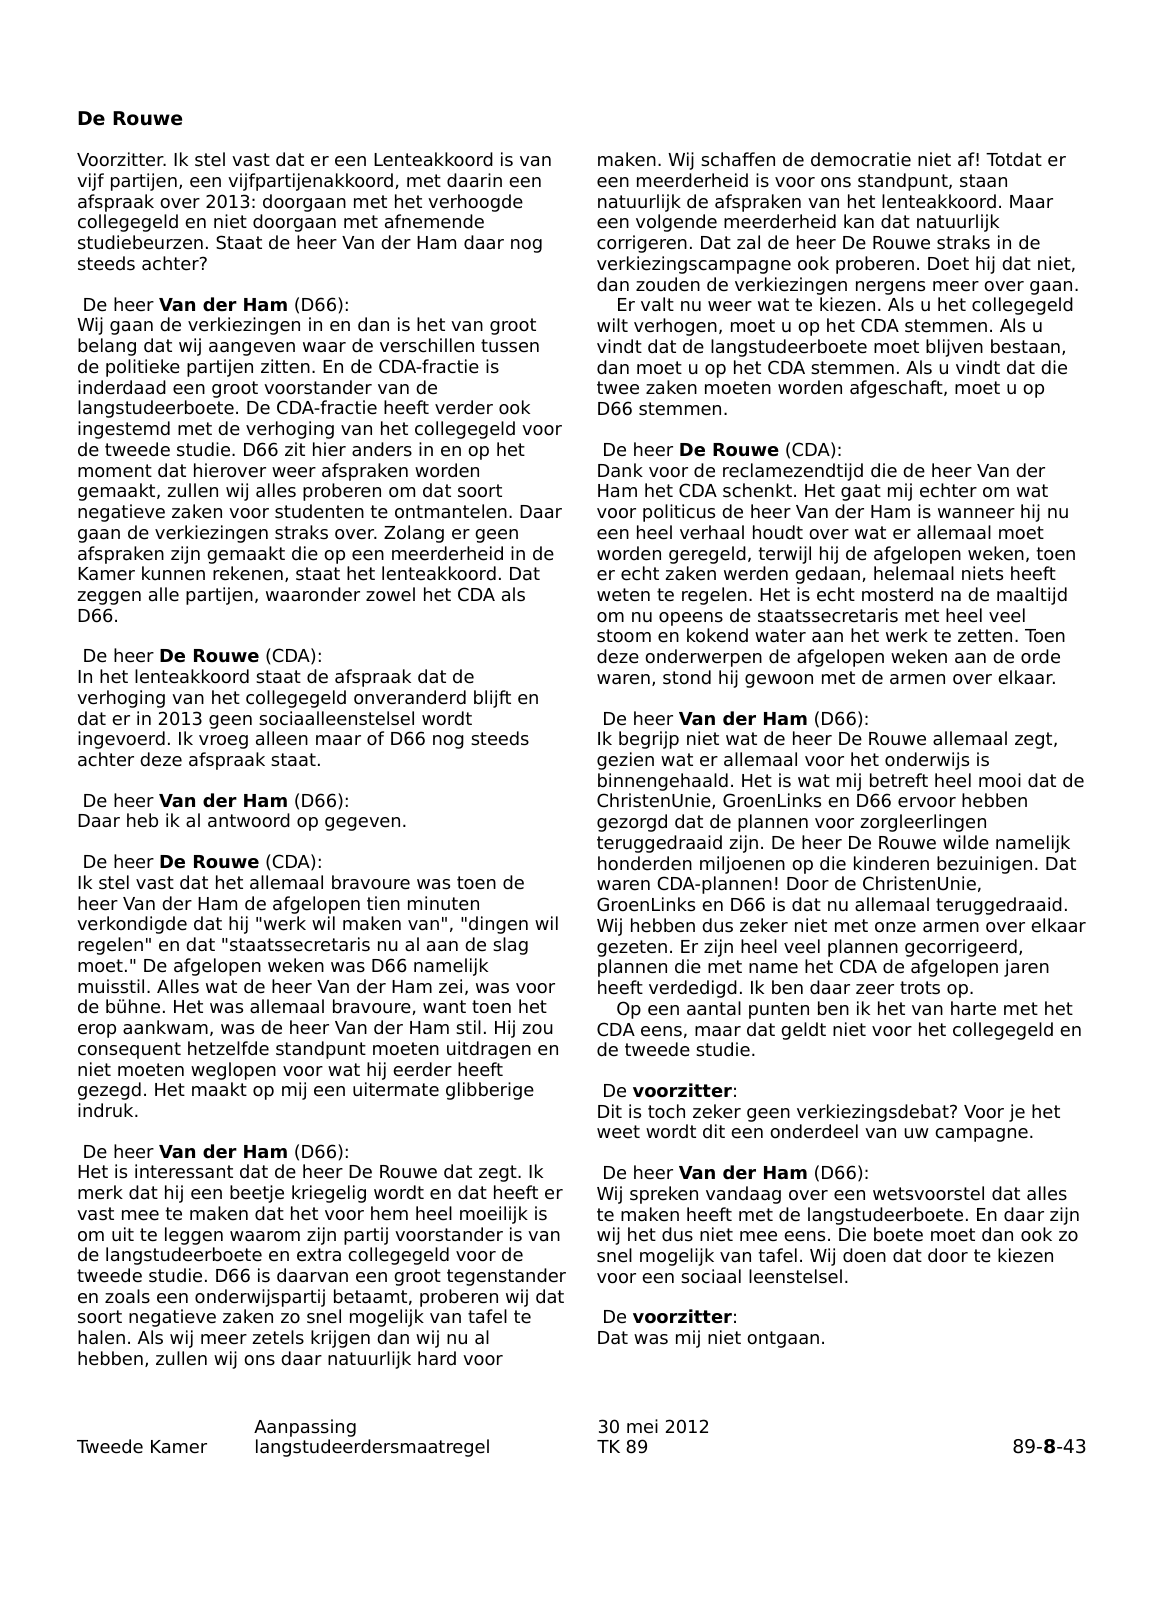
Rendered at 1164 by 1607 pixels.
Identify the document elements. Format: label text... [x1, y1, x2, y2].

text Op een aantal punten ben ik het van harte met het CDA eens, maar dat geldt niet voor het collegegeld en de tweede studie. [596, 999, 1087, 1061]
text Ik begrijp niet wat de heer De Rouwe allemaal zegt, gezien wat er allemaal voor het onderwijs is binnengehaald. Het is wat mij betreft heel mooi dat de ChristenUnie, GroenLinks en D66 ervoor hebben gezorgd dat de plannen voor zorgleerlingen teruggedraaid zijn. De heer De Rouwe wilde namelijk honderden miljoenen op die kinderen bezuinigen. Dat waren CDA-plannen! Door de ChristenUnie, GroenLinks en D66 is dat nu allemaal teruggedraaid. Wij hebben dus zeker niet met onze armen over elkaar gezeten. Er zijn heel veel plannen gecorrigeerd, plannen die met name het CDA de afgelopen jaren heeft verdedigd. Ik ben daar zeer trots op. [596, 729, 1087, 999]
text De voorzitter: [596, 1081, 1087, 1102]
text De heer De Rouwe (CDA): [77, 852, 567, 873]
text Daar heb ik al antwoord op gegeven. [77, 811, 567, 832]
text Het is interessant dat de heer De Rouwe dat zegt. Ik merk dat hij een beetje kriegelig wordt en dat heeft er vast mee te maken dat het voor hem heel moeilijk is om uit te leggen waarom zijn partij voorstander is van de langstudeerboete en extra collegegeld voor de tweede studie. D66 is daarvan een groot tegenstander en zoals een onderwijspartij betaamt, proberen wij dat soort negatieve zaken zo snel mogelijk van tafel te halen. Als wij meer zetels krijgen dan wij nu al hebben, zullen wij ons daar natuurlijk hard voor [77, 1162, 567, 1369]
text De heer Van der Ham (D66): [77, 1142, 567, 1162]
text Wij gaan de verkiezingen in en dan is het van groot belang dat wij aangeven waar de verschillen tussen de politieke partijen zitten. En de CDA-fractie is inderdaad een groot voorstander van de langstudeerboete. De CDA-fractie heeft verder ook ingestemd met de verhoging van het collegegeld voor de tweede studie. D66 zit hier anders in en op het moment dat hierover weer afspraken worden gemaakt, zullen wij alles proberen om dat soort negatieve zaken voor studenten te ontmantelen. Daar gaan de verkiezingen straks over. Zolang er geen afspraken zijn gemaakt die op een meerderheid in de Kamer kunnen rekenen, staat het lenteakkoord. Dat zeggen alle partijen, waaronder zowel het CDA als D66. [77, 315, 567, 626]
text Voorzitter. Ik stel vast dat er een Lenteakkoord is van vijf partijen, een vijfpartijenakkoord, met daarin een afspraak over 2013: doorgaan met het verhoogde collegegeld en niet doorgaan met afnemende studiebeurzen. Staat de heer Van der Ham daar nog steeds achter? [77, 150, 567, 274]
text De heer Van der Ham (D66): [77, 791, 567, 811]
text Dat was mij niet ontgaan. [596, 1328, 1087, 1349]
text Wij spreken vandaag over een wetsvoorstel dat alles te maken heeft met de langstudeerboete. En daar zijn wij het dus niet mee eens. Die boete moet dan ook zo snel mogelijk van tafel. Wij doen dat door te kiezen voor een sociaal leenstelsel. [596, 1184, 1087, 1287]
text maken. Wij schaffen de democratie niet af! Totdat er een meerderheid is voor ons standpunt, staan natuurlijk de afspraken van het lenteakkoord. Maar een volgende meerderheid kan dat natuurlijk corrigeren. Dat zal de heer De Rouwe straks in de verkiezingscampagne ook proberen. Doet hij dat niet, dan zouden de verkiezingen nergens meer over gaan. [596, 150, 1087, 295]
text De heer De Rouwe (CDA): [77, 646, 567, 667]
text Ik stel vast dat het allemaal bravoure was toen de heer Van der Ham de afgelopen tien minuten verkondigde dat hij "werk wil maken van", "dingen wil regelen" en dat "staatssecretaris nu al aan de slag moet." De afgelopen weken was D66 namelijk muisstil. Alles wat de heer Van der Ham zei, was voor de bühne. Het was allemaal bravoure, want toen het erop aankwam, was de heer Van der Ham stil. Hij zou consequent hetzelfde standpunt moeten uitdragen en niet moeten weglopen voor wat hij eerder heeft gezegd. Het maakt op mij een uitermate glibberige indruk. [77, 873, 567, 1122]
text Dit is toch zeker geen verkiezingsdebat? Voor je het weet wordt dit een onderdeel van uw campagne. [596, 1102, 1087, 1143]
text De heer Van der Ham (D66): [77, 294, 567, 315]
text De voorzitter: [596, 1307, 1087, 1328]
text In het lenteakkoord staat de afspraak dat de verhoging van het collegegeld onveranderd blijft en dat er in 2013 geen sociaalleenstelsel wordt ingevoerd. Ik vroeg alleen maar of D66 nog steeds achter deze afspraak staat. [77, 667, 567, 771]
text De heer Van der Ham (D66): [596, 708, 1087, 729]
text De heer De Rouwe (CDA): [596, 440, 1087, 460]
text Dank voor de reclamezendtijd die de heer Van der Ham het CDA schenkt. Het gaat mij echter om wat voor politicus de heer Van der Ham is wanneer hij nu een heel verhaal houdt over wat er allemaal moet worden geregeld, terwijl hij de afgelopen weken, toen er echt zaken werden gedaan, helemaal niets heeft weten te regelen. Het is echt mosterd na de maaltijd om nu opeens de staatssecretaris met heel veel stoom en kokend water aan het werk te zetten. Toen deze onderwerpen de afgelopen weken aan de orde waren, stond hij gewoon met de armen over elkaar. [596, 460, 1087, 688]
text De heer Van der Ham (D66): [596, 1163, 1087, 1184]
text Er valt nu weer wat te kiezen. Als u het collegegeld wilt verhogen, moet u op het CDA stemmen. Als u vindt dat de langstudeerboete moet blijven bestaan, dan moet u op het CDA stemmen. Als u vindt dat die twee zaken moeten worden afgeschaft, moet u op D66 stemmen. [596, 295, 1087, 420]
